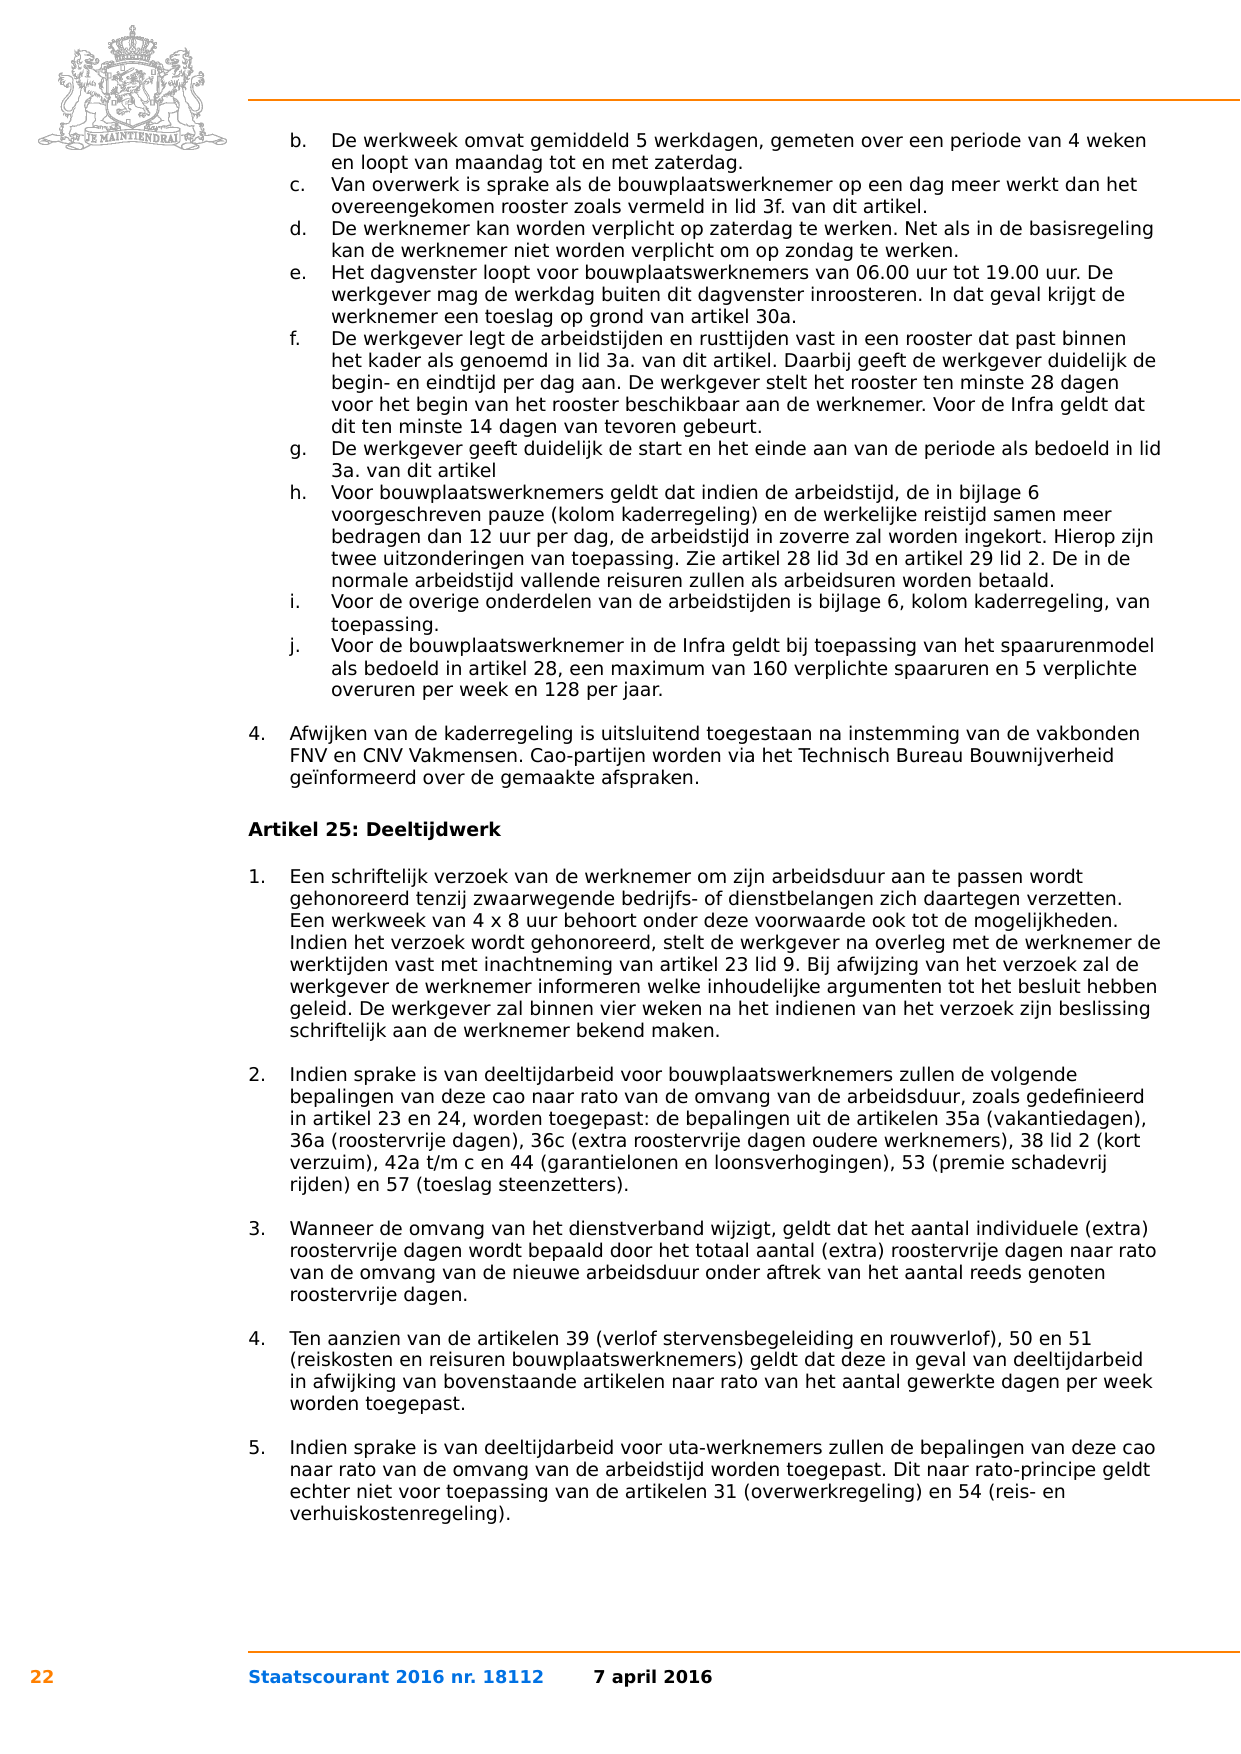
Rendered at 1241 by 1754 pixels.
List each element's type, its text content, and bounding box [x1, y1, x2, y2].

text 3. Wanneer de omvang van het dienstverband wijzigt, geldt dat het aantal individuele (extra) roostervrije dagen wordt bepaald door het totaal aantal (extra) roostervrije dagen naar rato van de omvang van de nieuwe arbeidsduur onder aftrek van het aantal reeds genoten roostervrije dagen. [248, 1218, 1163, 1306]
text 2. Indien sprake is van deeltijdarbeid voor bouwplaatswerknemers zullen de volgende bepalingen van deze cao naar rato van de omvang van de arbeidsduur, zoals gedefinieerd in artikel 23 en 24, worden toegepast: de bepalingen uit de artikelen 35a (vakantiedagen), 36a (roostervrije dagen), 36c (extra roostervrije dagen oudere werknemers), 38 lid 2 (kort verzuim), 42a t/m c en 44 (garantielonen en loonsverhogingen), 53 (premie schadevrij rijden) en 57 (toeslag steenzetters). [248, 1064, 1163, 1196]
picture [38, 25, 227, 150]
text g. De werkgever geeft duidelijk de start en het einde aan van de periode als bedoeld in lid 3a. van dit artikel [289, 438, 1163, 482]
text h. Voor bouwplaatswerknemers geldt dat indien de arbeidstijd, de in bijlage 6 voorgeschreven pauze (kolom kaderregeling) en de werkelijke reistijd samen meer bedragen dan 12 uur per dag, de arbeidstijd in zoverre zal worden ingekort. Hierop zijn twee uitzonderingen van toepassing. Zie artikel 28 lid 3d en artikel 29 lid 2. De in de normale arbeidstijd vallende reisuren zullen als arbeidsuren worden betaald. [289, 482, 1163, 591]
text j. Voor de bouwplaatswerknemer in de Infra geldt bij toepassing van het spaarurenmodel als bedoeld in artikel 28, een maximum van 160 verplichte spaaruren en 5 verplichte overuren per week en 128 per jaar. [289, 635, 1163, 701]
text 5. Indien sprake is van deeltijdarbeid voor uta-werknemers zullen de bepalingen van deze cao naar rato van de omvang van de arbeidstijd worden toegepast. Dit naar rato-principe geldt echter niet voor toepassing van de artikelen 31 (overwerkregeling) en 54 (reis- en verhuiskostenregeling). [248, 1437, 1163, 1525]
subtitle Artikel 25: Deeltijdwerk [248, 819, 1163, 841]
text c. Van overwerk is sprake als de bouwplaatswerknemer op een dag meer werkt dan het overeengekomen rooster zoals vermeld in lid 3f. van dit artikel. [289, 174, 1163, 218]
text 1. Een schriftelijk verzoek van de werknemer om zijn arbeidsduur aan te passen wordt gehonoreerd tenzij zwaarwegende bedrijfs- of dienstbelangen zich daartegen verzetten. Een werkweek van 4 x 8 uur behoort onder deze voorwaarde ook tot de mogelijkheden. Indien het verzoek wordt gehonoreerd, stelt de werkgever na overleg met de werknemer de werktijden vast met inachtneming van artikel 23 lid 9. Bij afwijzing van het verzoek zal de werkgever de werknemer informeren welke inhoudelijke argumenten tot het besluit hebben geleid. De werkgever zal binnen vier weken na het indienen van het verzoek zijn beslissing schriftelijk aan de werknemer bekend maken. [248, 866, 1163, 1042]
text 4. Afwijken van de kaderregeling is uitsluitend toegestaan na instemming van de vakbonden FNV en CNV Vakmensen. Cao-partijen worden via het Technisch Bureau Bouwnijverheid geïnformeerd over de gemaakte afspraken. [248, 723, 1163, 789]
text b. De werkweek omvat gemiddeld 5 werkdagen, gemeten over een periode van 4 weken en loopt van maandag tot en met zaterdag. [289, 130, 1163, 174]
text e. Het dagvenster loopt voor bouwplaatswerknemers van 06.00 uur tot 19.00 uur. De werkgever mag de werkdag buiten dit dagvenster inroosteren. In dat geval krijgt de werknemer een toeslag op grond van artikel 30a. [289, 262, 1163, 328]
text 4. Ten aanzien van de artikelen 39 (verlof stervensbegeleiding en rouwverlof), 50 en 51 (reiskosten en reisuren bouwplaatswerknemers) geldt dat deze in geval van deeltijdarbeid in afwijking van bovenstaande artikelen naar rato van het aantal gewerkte dagen per week worden toegepast. [248, 1327, 1163, 1415]
text f. De werkgever legt de arbeidstijden en rusttijden vast in een rooster dat past binnen het kader als genoemd in lid 3a. van dit artikel. Daarbij geeft de werkgever duidelijk de begin- en eindtijd per dag aan. De werkgever stelt het rooster ten minste 28 dagen voor het begin van het rooster beschikbaar aan de werknemer. Voor de Infra geldt dat dit ten minste 14 dagen van tevoren gebeurt. [289, 328, 1163, 438]
text i. Voor de overige onderdelen van de arbeidstijden is bijlage 6, kolom kaderregeling, van toepassing. [289, 591, 1163, 635]
text d. De werknemer kan worden verplicht op zaterdag te werken. Net als in de basisregeling kan de werknemer niet worden verplicht om op zondag te werken. [289, 218, 1163, 262]
